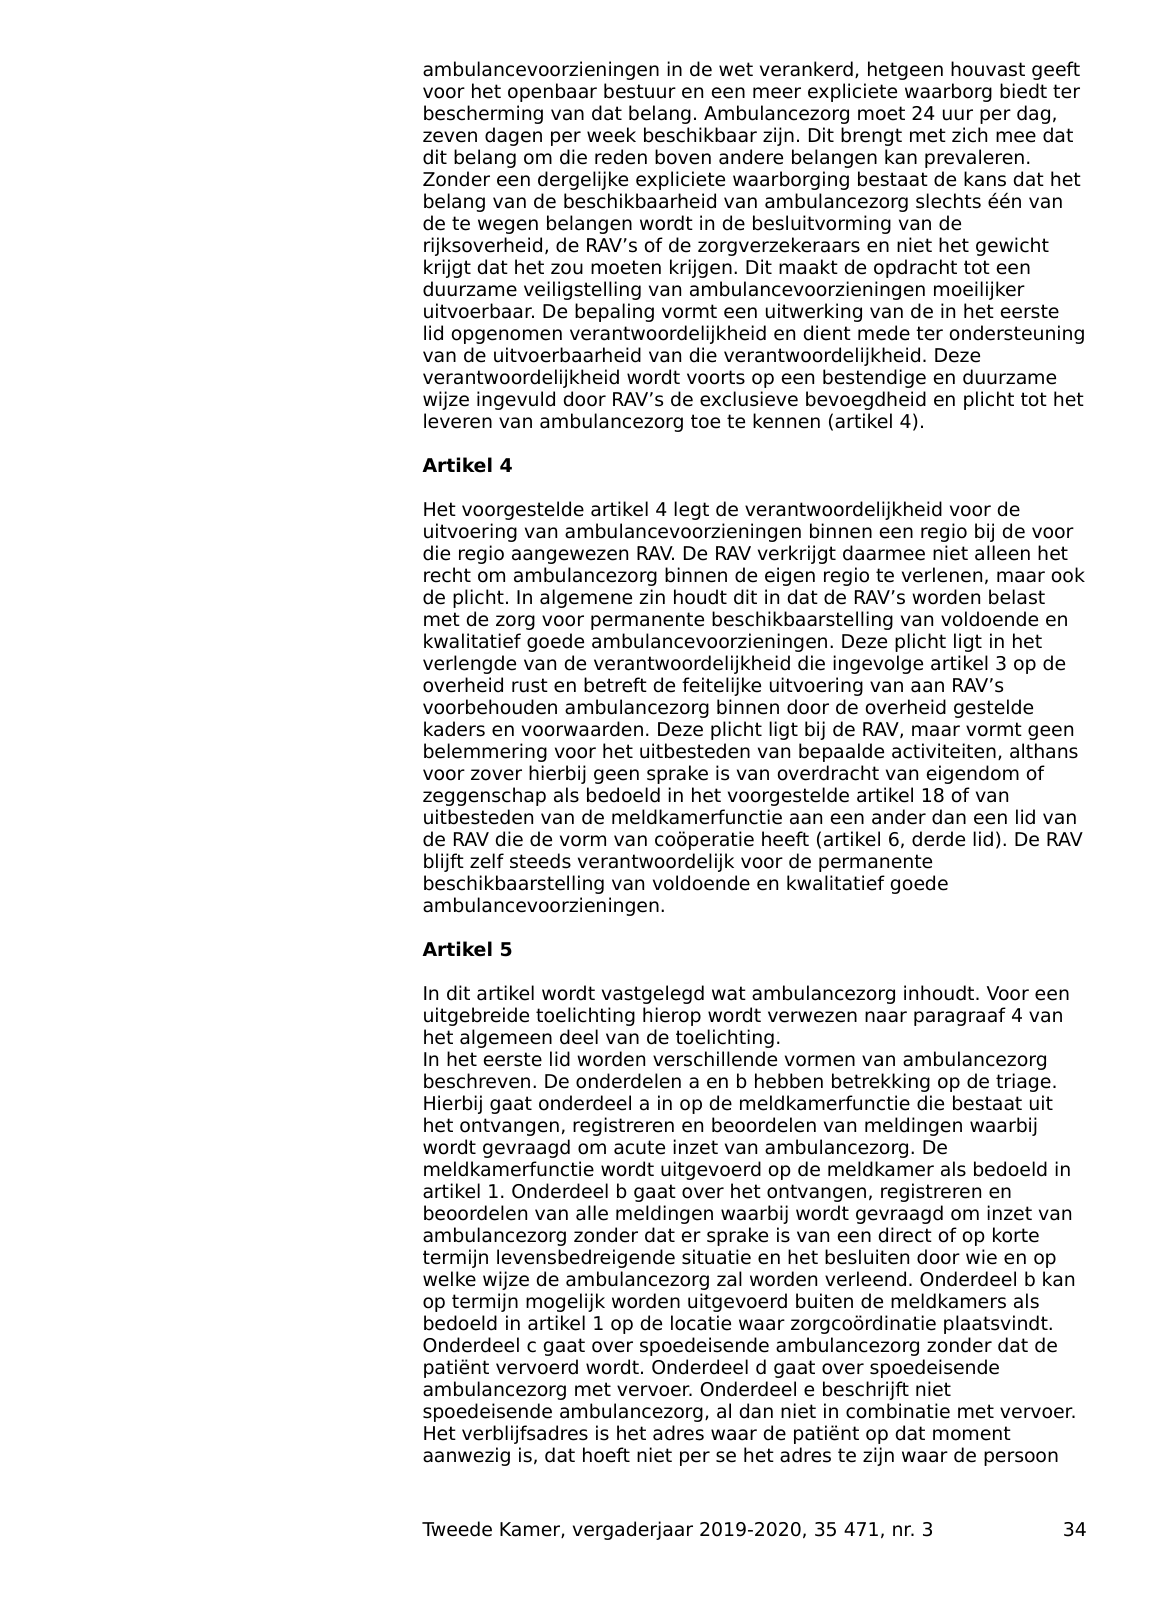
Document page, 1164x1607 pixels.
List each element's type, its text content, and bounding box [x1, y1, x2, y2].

text In dit artikel wordt vastgelegd wat ambulancezorg inhoudt. Voor een uitgebreide toelichting hierop wordt verwezen naar paragraaf 4 van het algemeen deel van de toelichting. [422, 983, 1087, 1049]
subtitle Artikel 5 [422, 939, 1087, 961]
text Het voorgestelde artikel 4 legt de verantwoordelijkheid voor de uitvoering van ambulancevoorzieningen binnen een regio bij de voor die regio aangewezen RAV. De RAV verkrijgt daarmee niet alleen het recht om ambulancezorg binnen de eigen regio te verlenen, maar ook de plicht. In algemene zin houdt dit in dat de RAV’s worden belast met de zorg voor permanente beschikbaarstelling van voldoende en kwalitatief goede ambulancevoorzieningen. Deze plicht ligt in het verlengde van de verantwoordelijkheid die ingevolge artikel 3 op de overheid rust en betreft de feitelijke uitvoering van aan RAV’s voorbehouden ambulancezorg binnen door de overheid gestelde kaders en voorwaarden. Deze plicht ligt bij de RAV, maar vormt geen belemmering voor het uitbesteden van bepaalde activiteiten, althans voor zover hierbij geen sprake is van overdracht van eigendom of zeggenschap als bedoeld in het voorgestelde artikel 18 of van uitbesteden van de meldkamerfunctie aan een ander dan een lid van de RAV die de vorm van coöperatie heeft (artikel 6, derde lid). De RAV blijft zelf steeds verantwoordelijk voor de permanente beschikbaarstelling van voldoende en kwalitatief goede ambulancevoorzieningen. [422, 499, 1087, 917]
subtitle Artikel 4 [422, 455, 1087, 477]
text In het eerste lid worden verschillende vormen van ambulancezorg beschreven. De onderdelen a en b hebben betrekking op de triage. Hierbij gaat onderdeel a in op de meldkamerfunctie die bestaat uit het ontvangen, registreren en beoordelen van meldingen waarbij wordt gevraagd om acute inzet van ambulancezorg. De meldkamerfunctie wordt uitgevoerd op de meldkamer als bedoeld in artikel 1. Onderdeel b gaat over het ontvangen, registreren en beoordelen van alle meldingen waarbij wordt gevraagd om inzet van ambulancezorg zonder dat er sprake is van een direct of op korte termijn levensbedreigende situatie en het besluiten door wie en op welke wijze de ambulancezorg zal worden verleend. Onderdeel b kan op termijn mogelijk worden uitgevoerd buiten de meldkamers als bedoeld in artikel 1 op de locatie waar zorgcoördinatie plaatsvindt. Onderdeel c gaat over spoedeisende ambulancezorg zonder dat de patiënt vervoerd wordt. Onderdeel d gaat over spoedeisende ambulancezorg met vervoer. Onderdeel e beschrijft niet spoedeisende ambulancezorg, al dan niet in combinatie met vervoer. Het verblijfsadres is het adres waar de patiënt op dat moment aanwezig is, dat hoeft niet per se het adres te zijn waar de persoon [422, 1049, 1087, 1467]
text ambulancevoorzieningen in de wet verankerd, hetgeen houvast geeft voor het openbaar bestuur en een meer expliciete waarborg biedt ter bescherming van dat belang. Ambulancezorg moet 24 uur per dag, zeven dagen per week beschikbaar zijn. Dit brengt met zich mee dat dit belang om die reden boven andere belangen kan prevaleren. Zonder een dergelijke expliciete waarborging bestaat de kans dat het belang van de beschikbaarheid van ambulancezorg slechts één van de te wegen belangen wordt in de besluitvorming van de rijksoverheid, de RAV’s of de zorgverzekeraars en niet het gewicht krijgt dat het zou moeten krijgen. Dit maakt de opdracht tot een duurzame veiligstelling van ambulancevoorzieningen moeilijker uitvoerbaar. De bepaling vormt een uitwerking van de in het eerste lid opgenomen verantwoordelijkheid en dient mede ter ondersteuning van de uitvoerbaarheid van die verantwoordelijkheid. Deze verantwoordelijkheid wordt voorts op een bestendige en duurzame wijze ingevuld door RAV’s de exclusieve bevoegdheid en plicht tot het leveren van ambulancezorg toe te kennen (artikel 4). [422, 59, 1087, 433]
